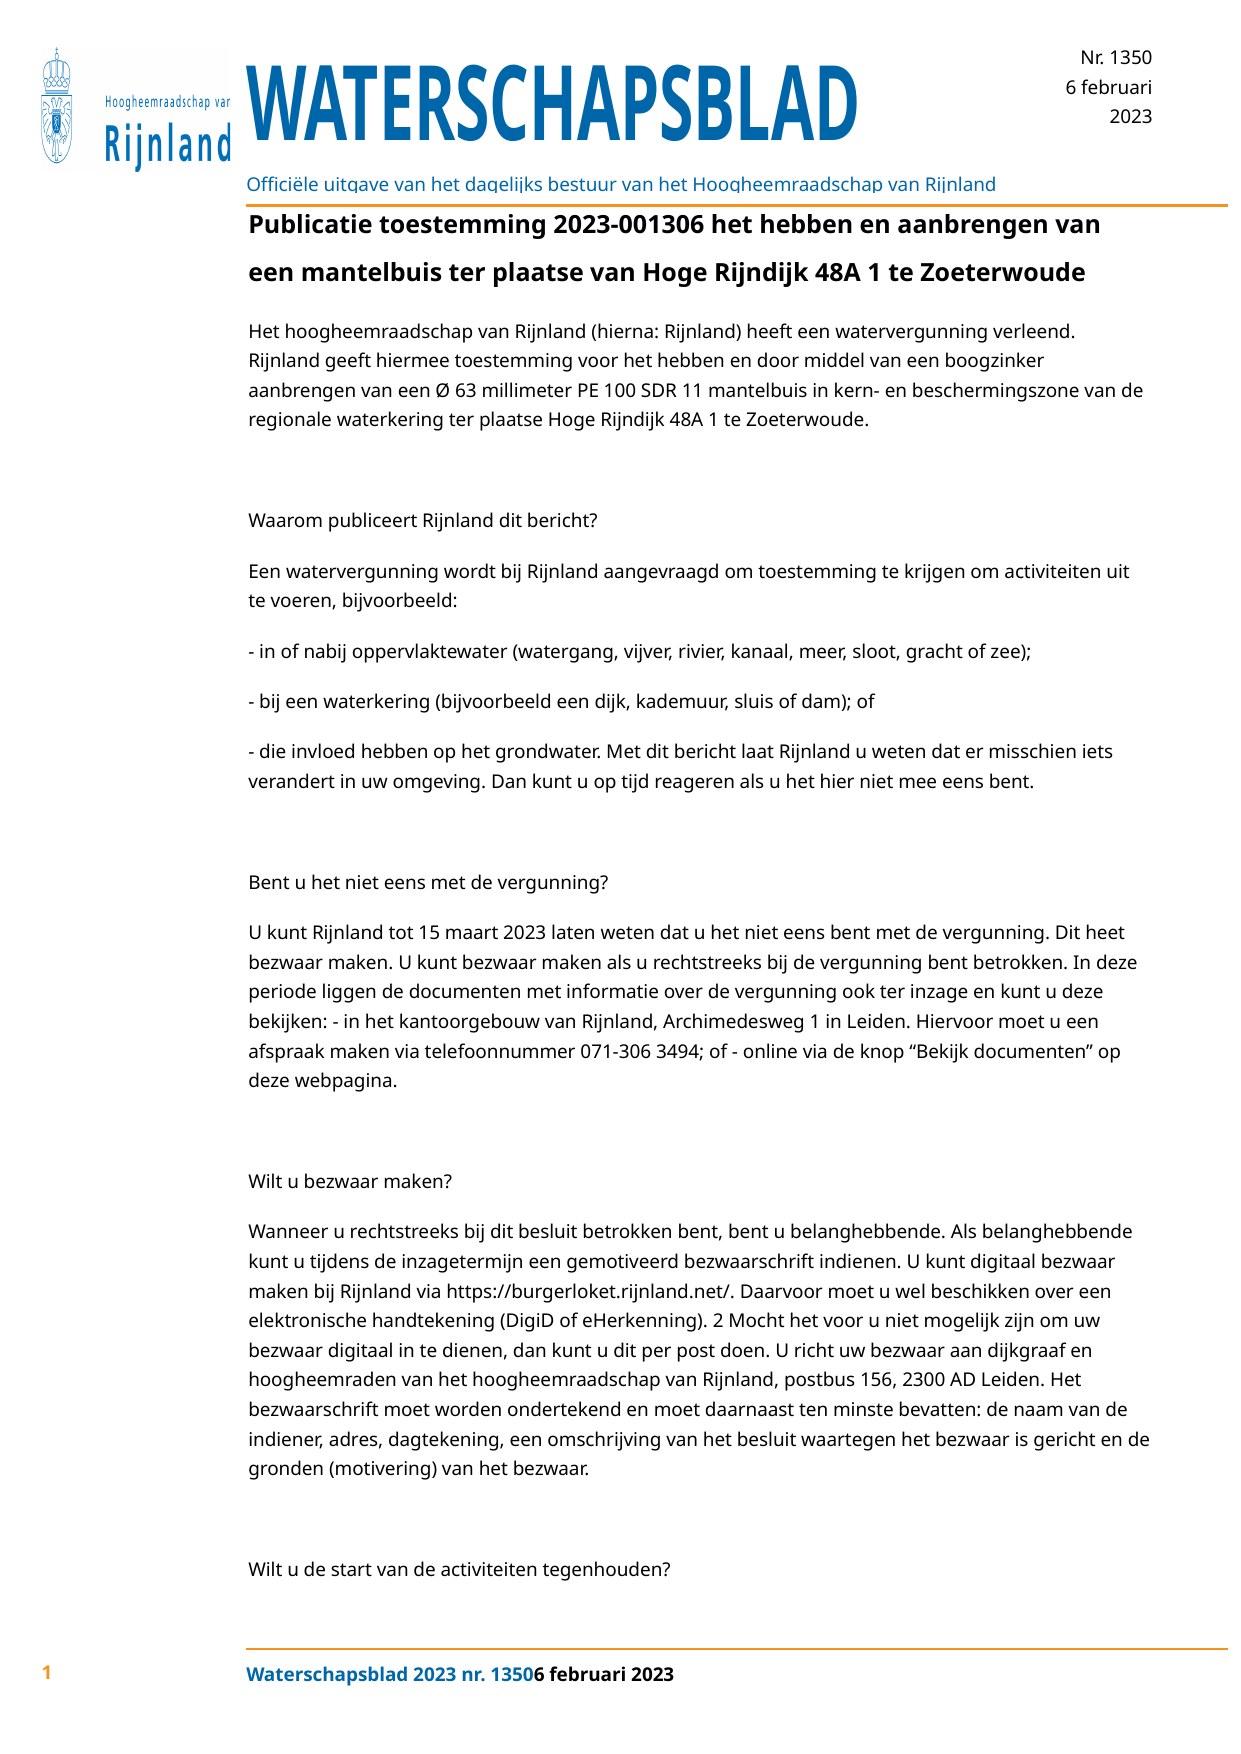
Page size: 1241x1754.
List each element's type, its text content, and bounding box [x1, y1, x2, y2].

text Publicatie toestemming 2023-001306 het hebben en aanbrengen van een mantelbuis ter plaatse van Hoge Rijndijk 48A 1 te Zoeterwoude [248, 207, 1152, 288]
text Wilt u de start van de activiteiten tegenhouden? [248, 1556, 1152, 1582]
text Het hoogheemraadschap van Rijnland (hierna: Rijnland) heeft een watervergunning verleend. Rijnland geeft hiermee toestemming voor het hebben en door middel van een boogzinker aanbrengen van een Ø 63 millimeter PE 100 SDR 11 mantelbuis in kern- en beschermingszone van de regionale waterkering ter plaatse Hoge Rijndijk 48A 1 te Zoeterwoude. [248, 318, 1152, 432]
text - die invloed hebben op het grondwater. Met dit bericht laat Rijnland u weten dat er misschien iets verandert in uw omgeving. Dan kunt u op tijd reageren als u het hier niet mee eens bent. [248, 739, 1152, 794]
text Bent u het niet eens met de vergunning? [248, 869, 1152, 895]
text - in of nabij oppervlaktewater (watergang, vijver, rivier, kanaal, meer, sloot, gracht of zee); [248, 638, 1152, 664]
text Een watervergunning wordt bij Rijnland aangevraagd om toestemming te krijgen om activiteiten uit te voeren, bijvoorbeeld: [248, 558, 1152, 613]
text U kunt Rijnland tot 15 maart 2023 laten weten dat u het niet eens bent met de vergunning. Dit heet bezwaar maken. U kunt bezwaar maken als u rechtstreeks bij de vergunning bent betrokken. In deze periode liggen de documenten met informatie over de vergunning ook ter inzage en kunt u deze bekijken: - in het kantoorgebouw van Rijnland, Archimedesweg 1 in Leiden. Hiervoor moet u een afspraak maken via telefoonnummer 071-306 3494; of - online via de knop “Bekijk documenten” op deze webpagina. [248, 919, 1152, 1093]
text Waarom publiceert Rijnland dit bericht? [248, 507, 1152, 533]
text Wilt u bezwaar maken? [248, 1168, 1152, 1194]
text Wanneer u rechtstreeks bij dit besluit betrokken bent, bent u belanghebbende. Als belanghebbende kunt u tijdens de inzagetermijn een gemotiveerd bezwaarschrift indienen. U kunt digitaal bezwaar maken bij Rijnland via https://burgerloket.rijnland.net/. Daarvoor moet u wel beschikken over een elektronische handtekening (DigiD of eHerkenning). 2 Mocht het voor u niet mogelijk zijn om uw bezwaar digitaal in te dienen, dan kunt u dit per post doen. U richt uw bezwaar aan dijkgraaf en hoogheemraden van het hoogheemraadschap van Rijnland, postbus 156, 2300 AD Leiden. Het bezwaarschrift moet worden ondertekend en moet daarnaast ten minste bevatten: de naam van de indiener, adres, dagtekening, een omschrijving van het besluit waartegen het bezwaar is gericht en de gronden (motivering) van het bezwaar. [248, 1219, 1152, 1481]
text - bij een waterkering (bijvoorbeeld een dijk, kademuur, sluis of dam); of [248, 688, 1152, 714]
picture [41, 47, 231, 172]
